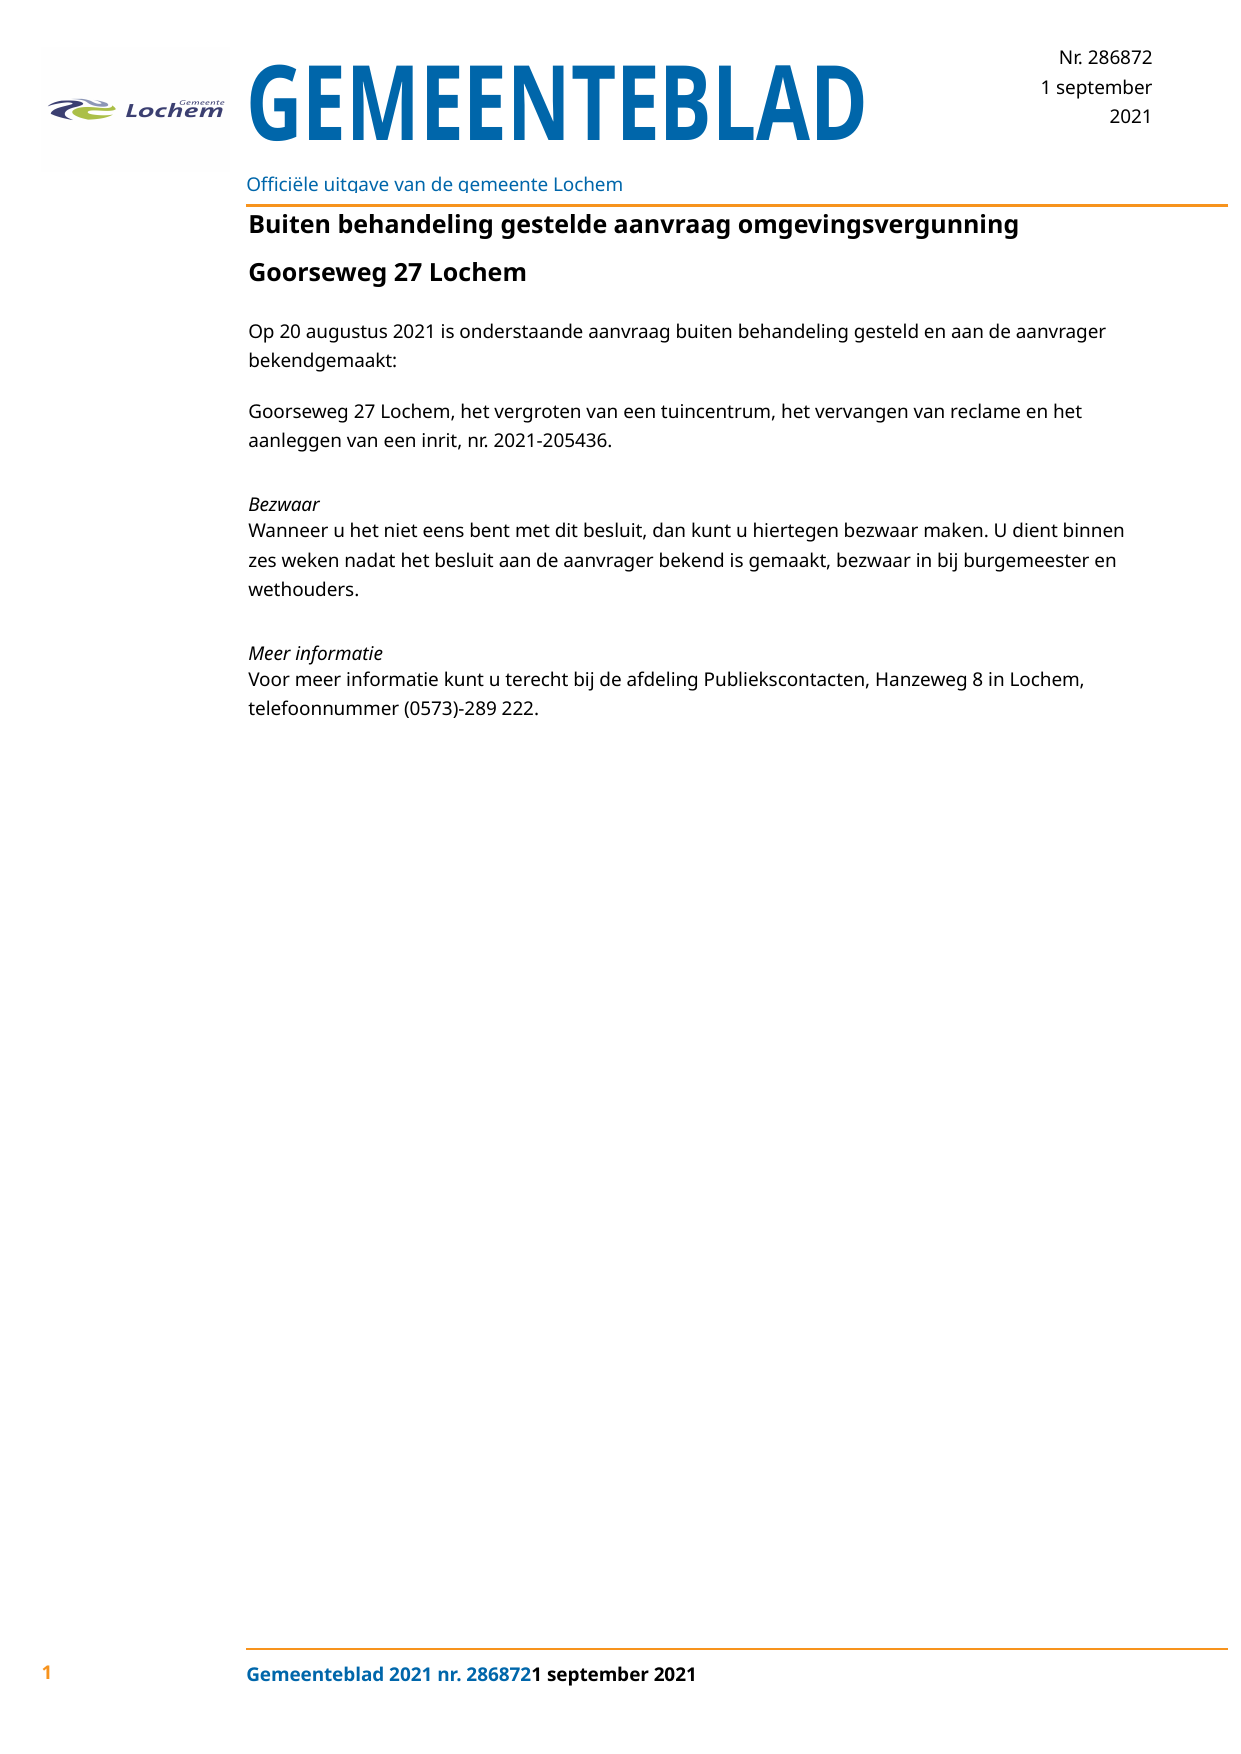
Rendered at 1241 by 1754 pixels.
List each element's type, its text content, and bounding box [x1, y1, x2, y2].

text Op 20 augustus 2021 is onderstaande aanvraag buiten behandeling gesteld en aan de aanvrager bekendgemaakt: [248, 318, 1152, 373]
picture [41, 47, 231, 172]
text Goorseweg 27 Lochem, het vergroten van een tuincentrum, het vervangen van reclame en het aanleggen van een inrit, nr. 2021-205436. [248, 398, 1152, 453]
text Buiten behandeling gestelde aanvraag omgevingsvergunning Goorseweg 27 Lochem [248, 207, 1152, 288]
text Bezwaar [248, 491, 1152, 517]
text Wanneer u het niet eens bent met dit besluit, dan kunt u hiertegen bezwaar maken. U dient binnen zes weken nadat het besluit aan de aanvrager bekend is gemaakt, bezwaar in bij burgemeester en wethouders. [248, 517, 1152, 602]
text Meer informatie [248, 640, 1152, 666]
text Voor meer informatie kunt u terecht bij de afdeling Publiekscontacten, Hanzeweg 8 in Lochem, telefoonnummer (0573)-289 222. [248, 666, 1152, 721]
